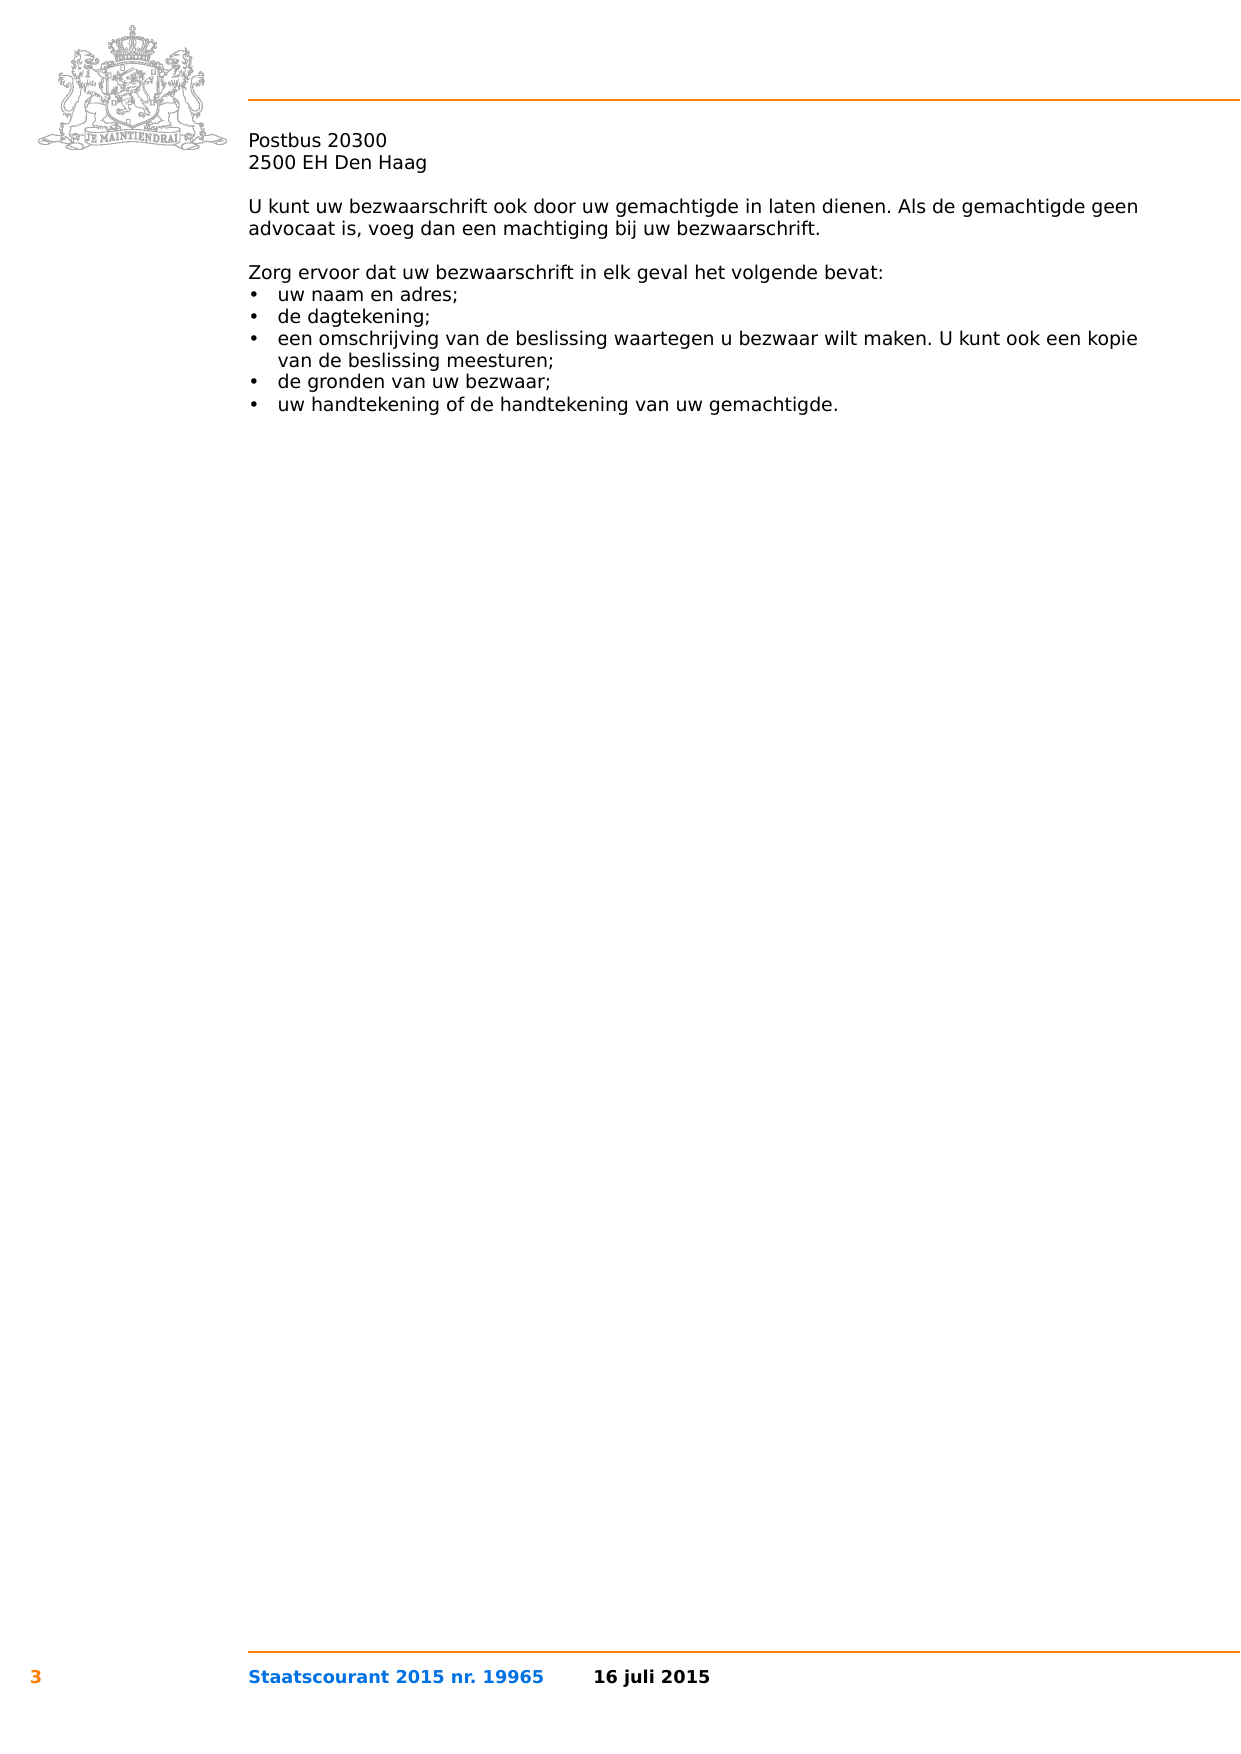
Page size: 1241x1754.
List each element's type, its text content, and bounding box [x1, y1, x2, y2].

text • een omschrijving van de beslissing waartegen u bezwaar wilt maken. U kunt ook een kopie van de beslissing meesturen; [248, 327, 1163, 371]
text Zorg ervoor dat uw bezwaarschrift in elk geval het volgende bevat: [248, 262, 1163, 283]
text Postbus 20300 [248, 130, 1163, 152]
text 2500 EH Den Haag [248, 152, 1163, 174]
text U kunt uw bezwaarschrift ook door uw gemachtigde in laten dienen. Als de gemachtigde geen advocaat is, voeg dan een machtiging bij uw bezwaarschrift. [248, 196, 1163, 240]
text • uw naam en adres; [248, 283, 1163, 306]
picture [38, 25, 227, 150]
text • uw handtekening of de handtekening van uw gemachtigde. [248, 393, 1163, 415]
text • de dagtekening; [248, 306, 1163, 327]
text • de gronden van uw bezwaar; [248, 371, 1163, 393]
